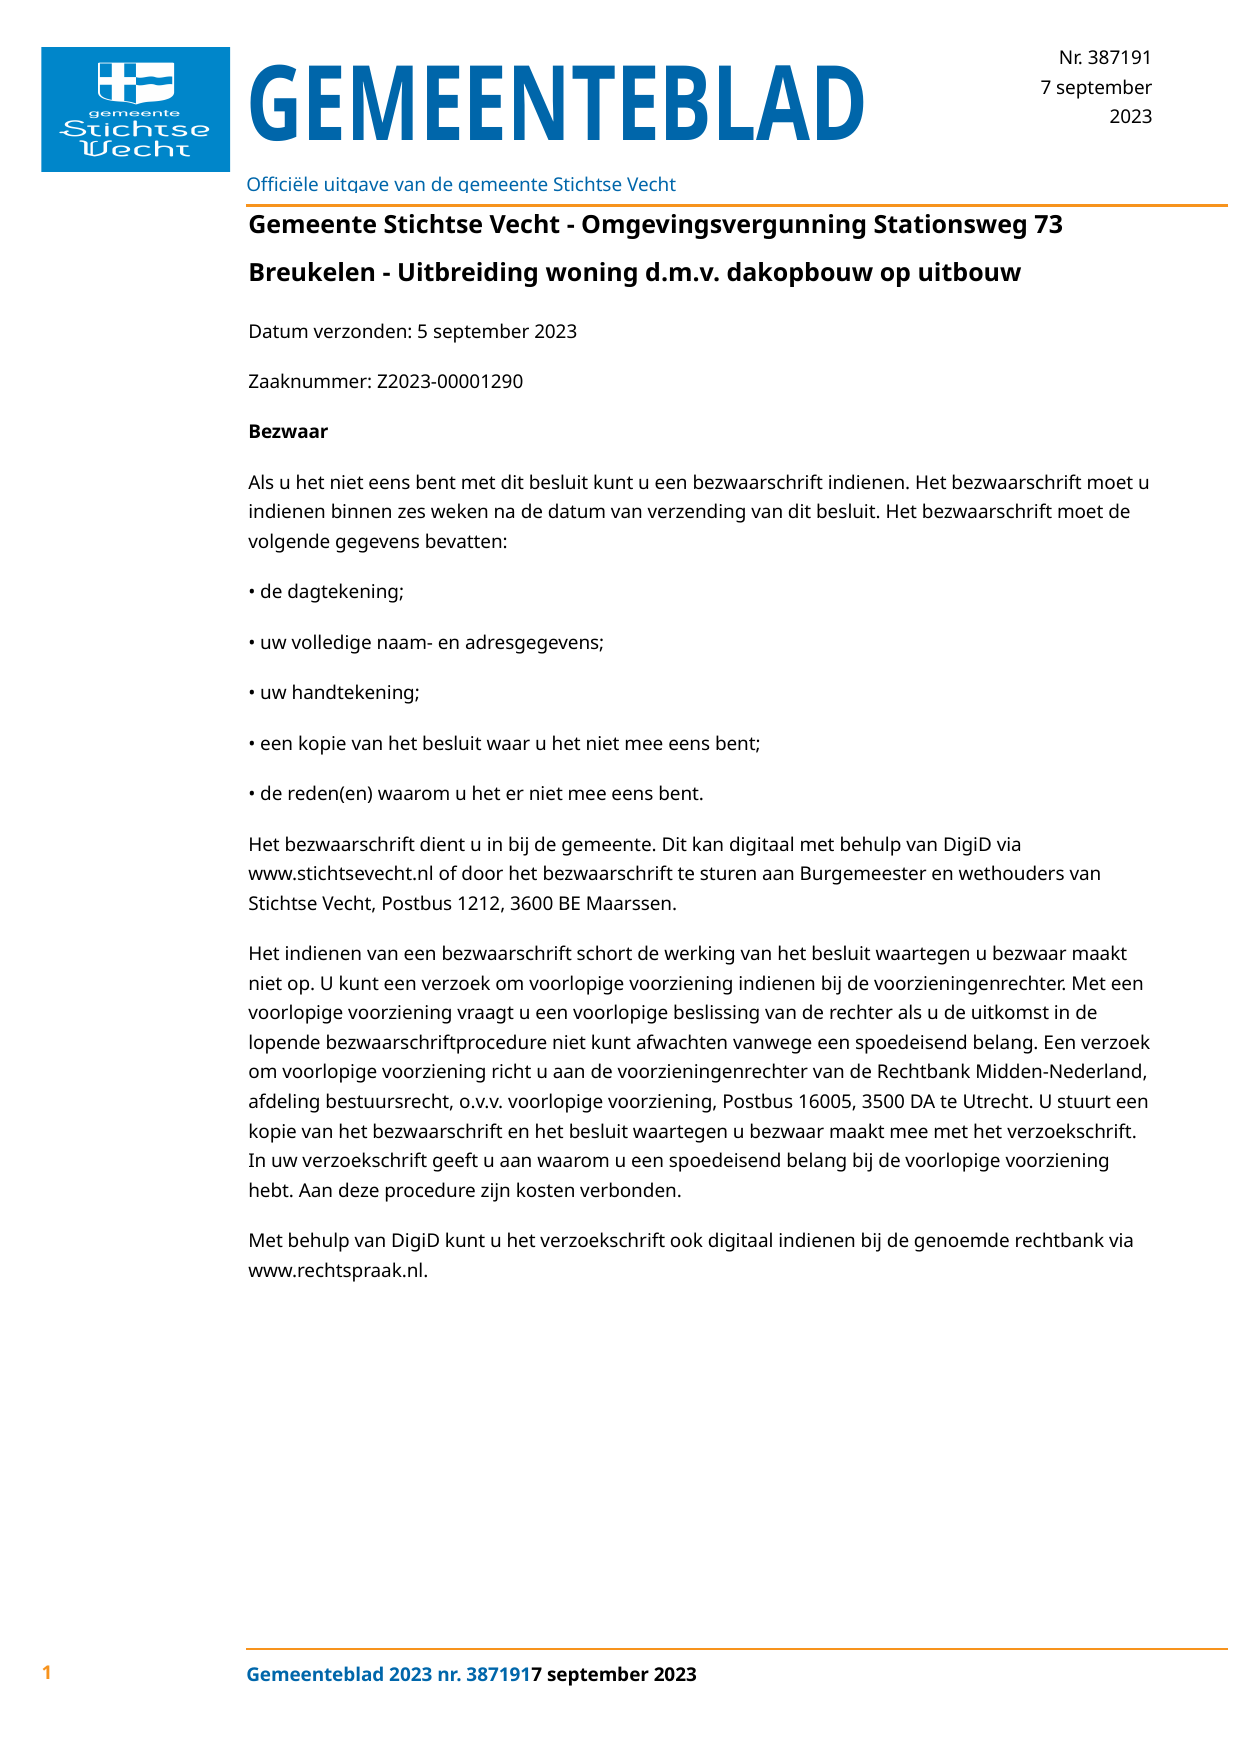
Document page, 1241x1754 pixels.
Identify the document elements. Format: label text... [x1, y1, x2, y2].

text Bezwaar [248, 419, 1152, 444]
text Het indienen van een bezwaarschrift schort de werking van het besluit waartegen u bezwaar maakt niet op. U kunt een verzoek om voorlopige voorziening indienen bij de voorzieningenrechter. Met een voorlopige voorziening vraagt u een voorlopige beslissing van de rechter als u de uitkomst in de lopende bezwaarschriftprocedure niet kunt afwachten vanwege een spoedeisend belang. Een verzoek om voorlopige voorziening richt u aan de voorzieningenrechter van de Rechtbank Midden-Nederland, afdeling bestuursrecht, o.v.v. voorlopige voorziening, Postbus 16005, 3500 DA te Utrecht. U stuurt een kopie van het bezwaarschrift en het besluit waartegen u bezwaar maakt mee met het verzoekschrift. In uw verzoekschrift geeft u aan waarom u een spoedeisend belang bij de voorlopige voorziening hebt. Aan deze procedure zijn kosten verbonden. [248, 940, 1152, 1203]
picture [137, 63, 174, 103]
text Datum verzonden: 5 september 2023 [248, 318, 1152, 344]
text Zaaknummer: Z2023-00001290 [248, 368, 1152, 394]
text • een kopie van het besluit waar u het niet mee eens bent; [248, 730, 1152, 756]
picture [99, 63, 135, 101]
text Als u het niet eens bent met dit besluit kunt u een bezwaarschrift indienen. Het bezwaarschrift moet u indienen binnen zes weken na de datum van verzending van dit besluit. Het bezwaarschrift moet de volgende gegevens bevatten: [248, 469, 1152, 554]
text • uw handtekening; [248, 679, 1152, 705]
text Het bezwaarschrift dient u in bij de gemeente. Dit kan digitaal met behulp van DigiD via www.stichtsevecht.nl of door het bezwaarschrift te sturen aan Burgemeester en wethouders van Stichtse Vecht, Postbus 1212, 3600 BE Maarssen. [248, 831, 1152, 916]
text • de reden(en) waarom u het er niet mee eens bent. [248, 780, 1152, 806]
text Gemeente Stichtse Vecht - Omgevingsvergunning Stationsweg 73 Breukelen - Uitbreiding woning d.m.v. dakopbouw op uitbouw [248, 207, 1152, 288]
text Met behulp van DigiD kunt u het verzoekschrift ook digitaal indienen bij de genoemde rechtbank via www.rechtspraak.nl. [248, 1227, 1152, 1283]
text • uw volledige naam- en adresgegevens; [248, 629, 1152, 655]
text • de dagtekening; [248, 579, 1152, 604]
